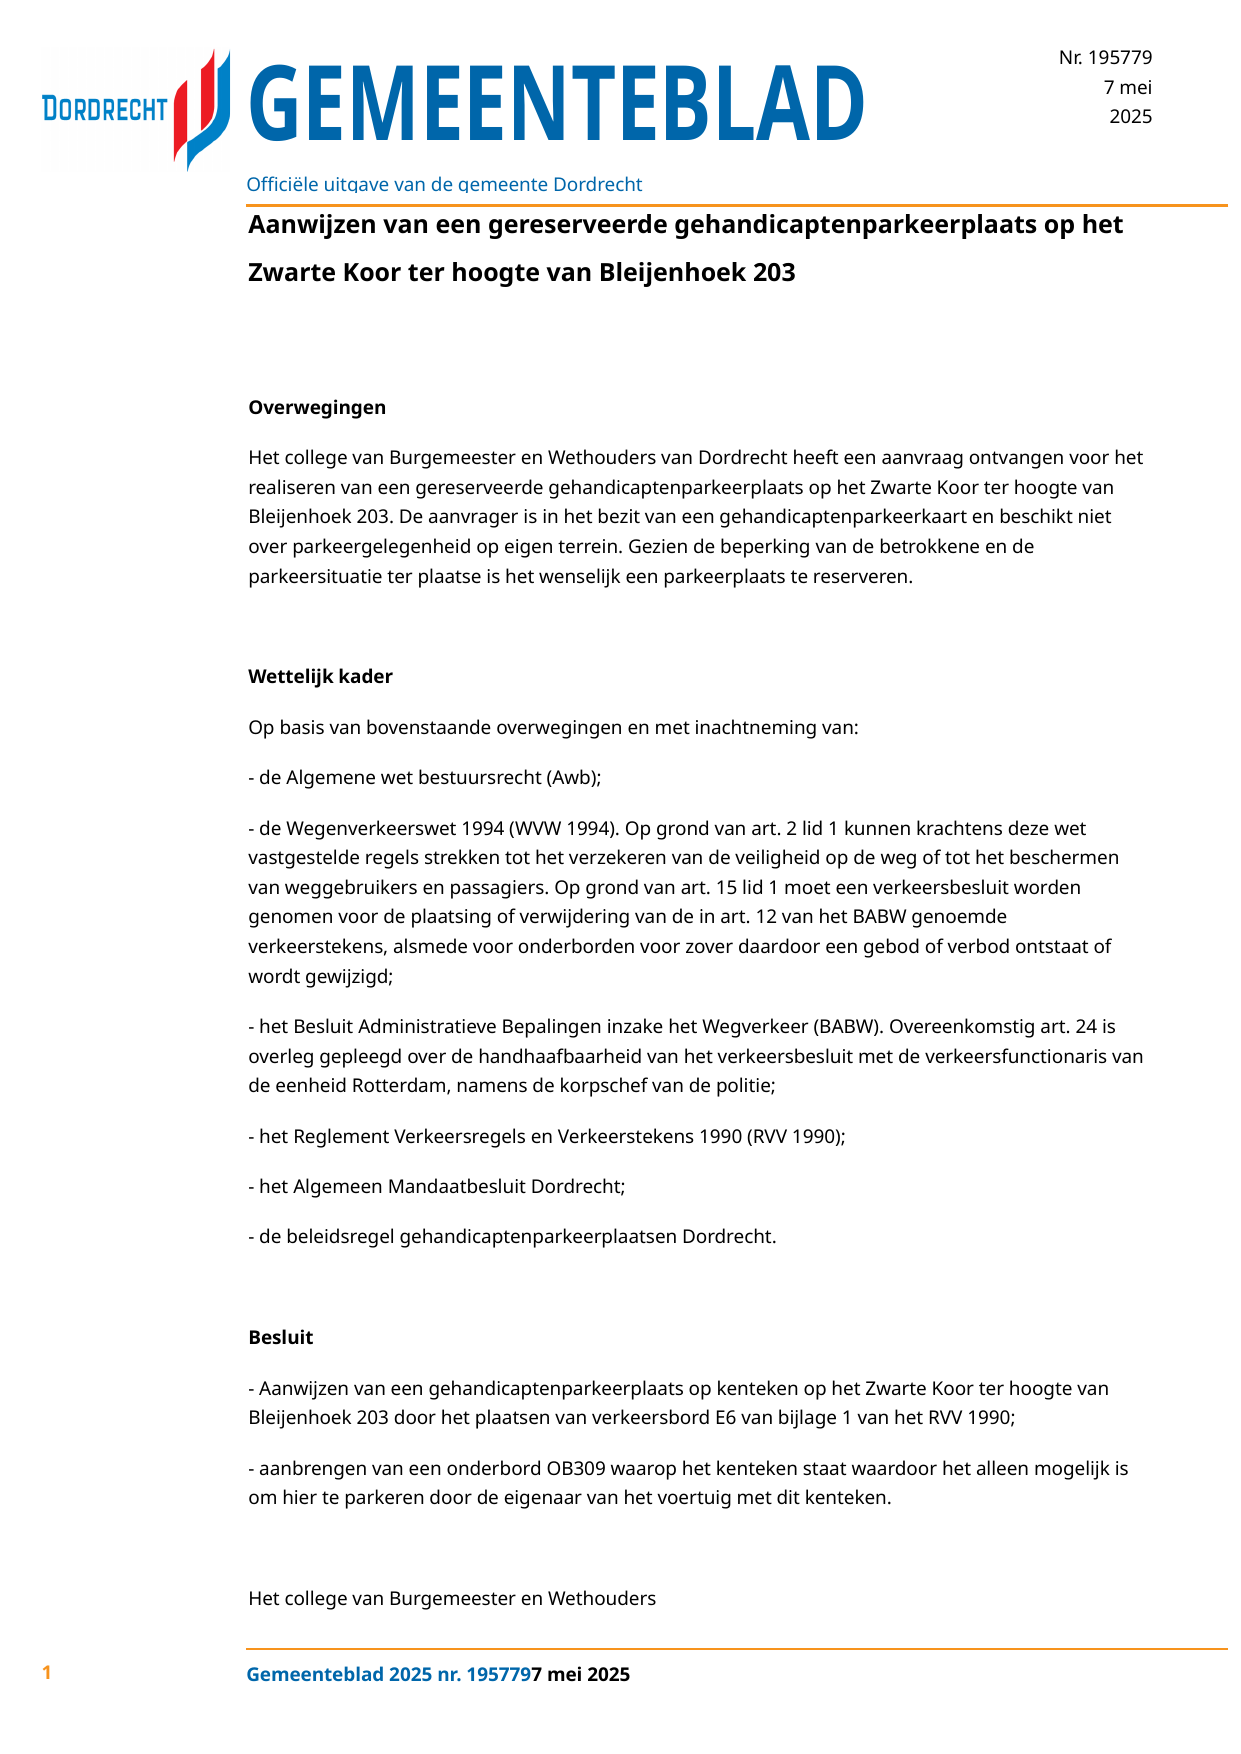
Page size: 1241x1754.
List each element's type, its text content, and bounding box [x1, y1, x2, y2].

text Besluit [248, 1324, 1152, 1350]
text - Aanwijzen van een gehandicaptenparkeerplaats op kenteken op het Zwarte Koor ter hoogte van Bleijenhoek 203 door het plaatsen van verkeersbord E6 van bijlage 1 van het RVV 1990; [248, 1375, 1152, 1430]
text Het college van Burgemeester en Wethouders van Dordrecht heeft een aanvraag ontvangen voor het realiseren van een gereserveerde gehandicaptenparkeerplaats op het Zwarte Koor ter hoogte van Bleijenhoek 203. De aanvrager is in het bezit van een gehandicaptenparkeerkaart en beschikt niet over parkeergelegenheid op eigen terrein. Gezien de beperking van de betrokkene en de parkeersituatie ter plaatse is het wenselijk een parkeerplaats te reserveren. [248, 444, 1152, 588]
text - de Algemene wet bestuursrecht (Awb); [248, 764, 1152, 790]
text Op basis van bovenstaande overwegingen en met inachtneming van: [248, 714, 1152, 740]
text - de beleidsregel gehandicaptenparkeerplaatsen Dordrecht. [248, 1224, 1152, 1249]
text - aanbrengen van een onderbord OB309 waarop het kenteken staat waardoor het alleen mogelijk is om hier te parkeren door de eigenaar van het voertuig met dit kenteken. [248, 1455, 1152, 1510]
text - het Algemeen Mandaatbesluit Dordrecht; [248, 1173, 1152, 1199]
text - het Reglement Verkeersregels en Verkeerstekens 1990 (RVV 1990); [248, 1123, 1152, 1148]
text - het Besluit Administratieve Bepalingen inzake het Wegverkeer (BABW). Overeenkomstig art. 24 is overleg gepleegd over de handhaafbaarheid van het verkeersbesluit met de verkeersfunctionaris van de eenheid Rotterdam, namens de korpschef van de politie; [248, 1013, 1152, 1098]
text Wettelijk kader [248, 664, 1152, 689]
text - de Wegenverkeerswet 1994 (WVW 1994). Op grond van art. 2 lid 1 kunnen krachtens deze wet vastgestelde regels strekken tot het verzekeren van de veiligheid op de weg of tot het beschermen van weggebruikers en passagiers. Op grond van art. 15 lid 1 moet een verkeersbesluit worden genomen voor de plaatsing of verwijdering van de in art. 12 van het BABW genoemde verkeerstekens, alsmede voor onderborden voor zover daardoor een gebod of verbod ontstaat of wordt gewijzigd; [248, 815, 1152, 988]
picture [41, 47, 231, 172]
text Overwegingen [248, 394, 1152, 420]
text Het college van Burgemeester en Wethouders [248, 1585, 1152, 1611]
text Aanwijzen van een gereserveerde gehandicaptenparkeerplaats op het Zwarte Koor ter hoogte van Bleijenhoek 203 [248, 207, 1152, 288]
